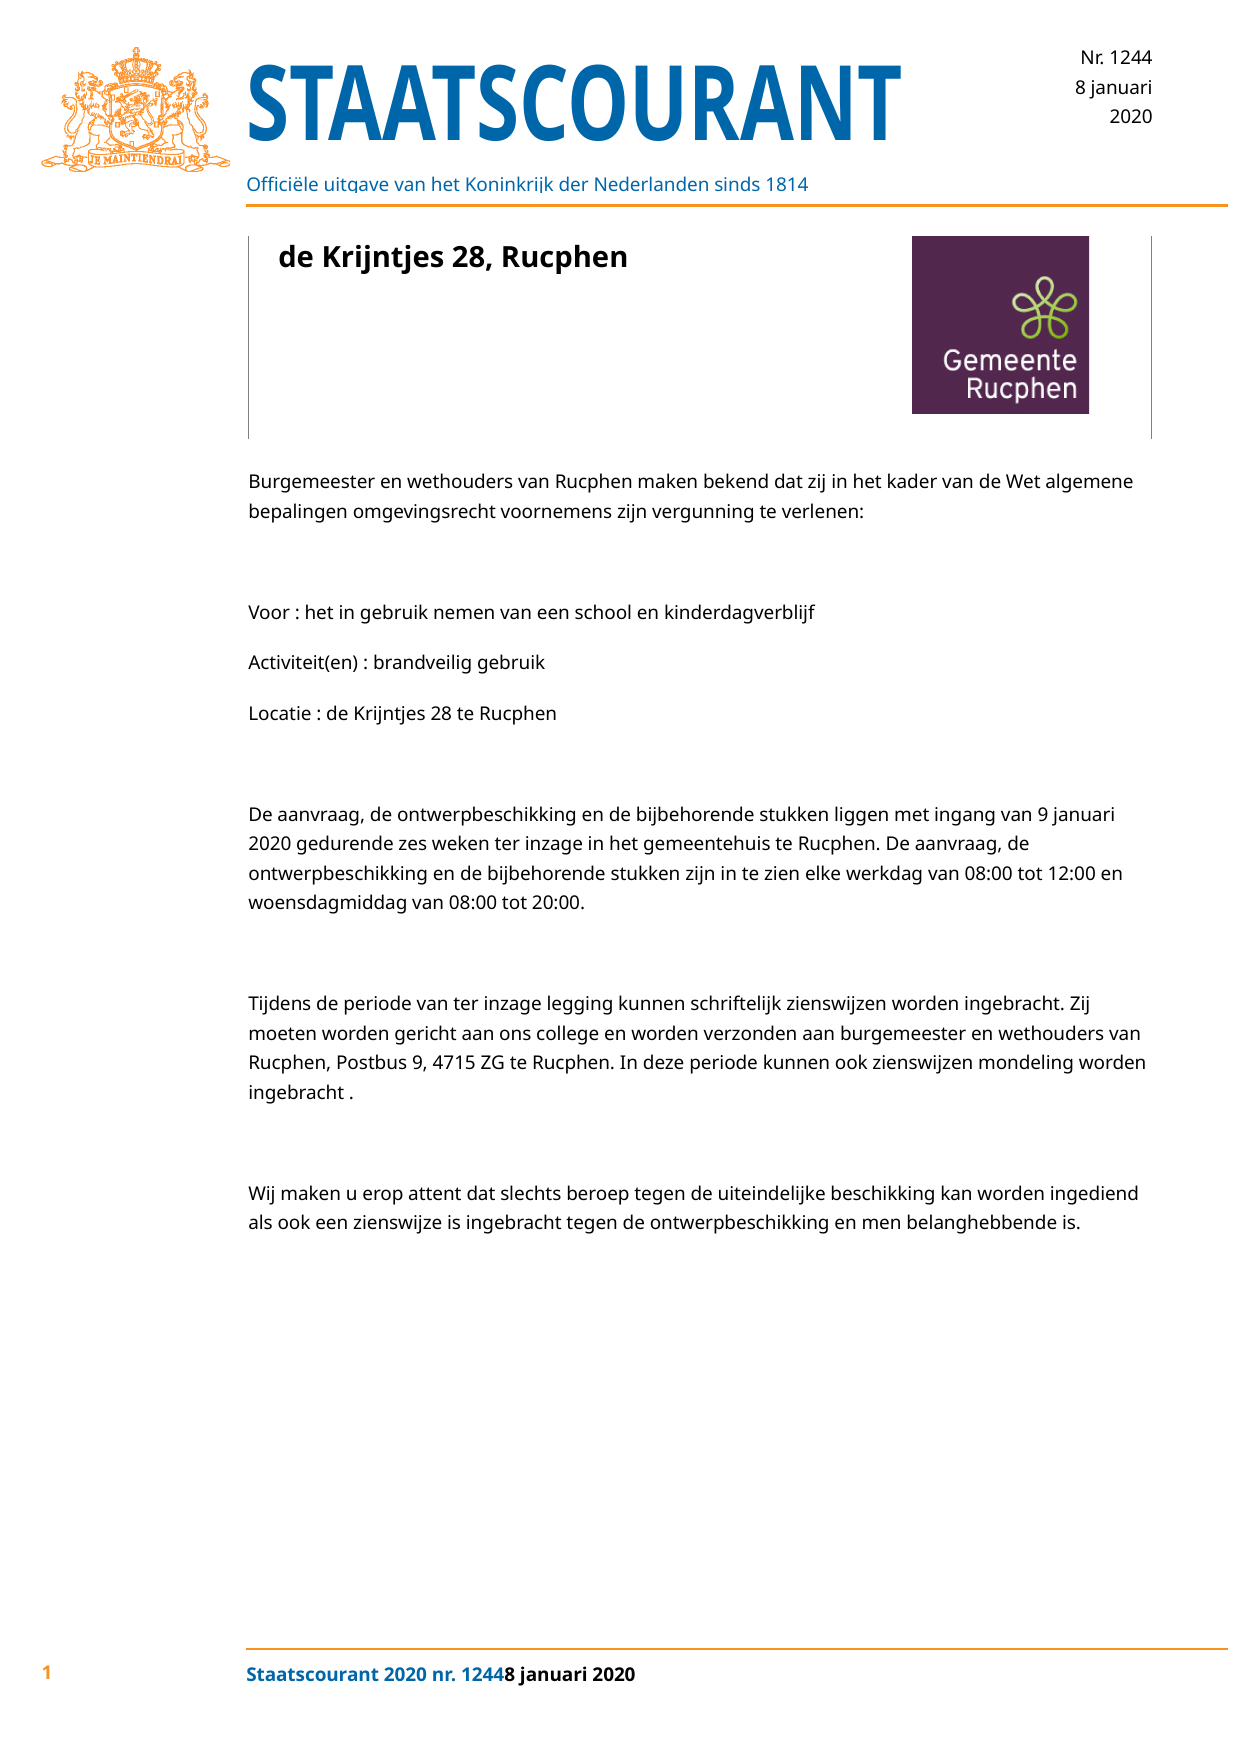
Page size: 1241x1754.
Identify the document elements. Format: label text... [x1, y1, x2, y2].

text Locatie : de Krijntjes 28 te Rucphen [248, 700, 1152, 726]
text Voor : het in gebruik nemen van een school en kinderdagverblijf [248, 599, 1152, 625]
table_header de Krijntjes 28, Rucphen [249, 236, 850, 439]
picture [912, 236, 1090, 414]
table_header [1090, 236, 1151, 413]
text Activiteit(en) : brandveilig gebruik [248, 649, 1152, 675]
text Tijdens de periode van ter inzage legging kunnen schriftelijk zienswijzen worden ingebracht. Zij moeten worden gericht aan ons college en worden verzonden aan burgemeester en wethouders van Rucphen, Postbus 9, 4715 ZG te Rucphen. In deze periode kunnen ook zienswijzen mondeling worden ingebracht . [248, 990, 1152, 1105]
text De aanvraag, de ontwerpbeschikking en de bijbehorende stukken liggen met ingang van 9 januari 2020 gedurende zes weken ter inzage in het gemeentehuis te Rucphen. De aanvraag, de ontwerpbeschikking en de bijbehorende stukken zijn in te zien elke werkdag van 08:00 tot 12:00 en woensdagmiddag van 08:00 tot 20:00. [248, 801, 1152, 915]
picture [41, 47, 231, 172]
table_header [850, 414, 1151, 439]
text Wij maken u erop attent dat slechts beroep tegen de uiteindelijke beschikking kan worden ingediend als ook een zienswijze is ingebracht tegen de ontwerpbeschikking en men belanghebbende is. [248, 1180, 1152, 1235]
table_header [850, 236, 912, 413]
text Burgemeester en wethouders van Rucphen maken bekend dat zij in het kader van de Wet algemene bepalingen omgevingsrecht voornemens zijn vergunning te verlenen: [248, 469, 1152, 524]
